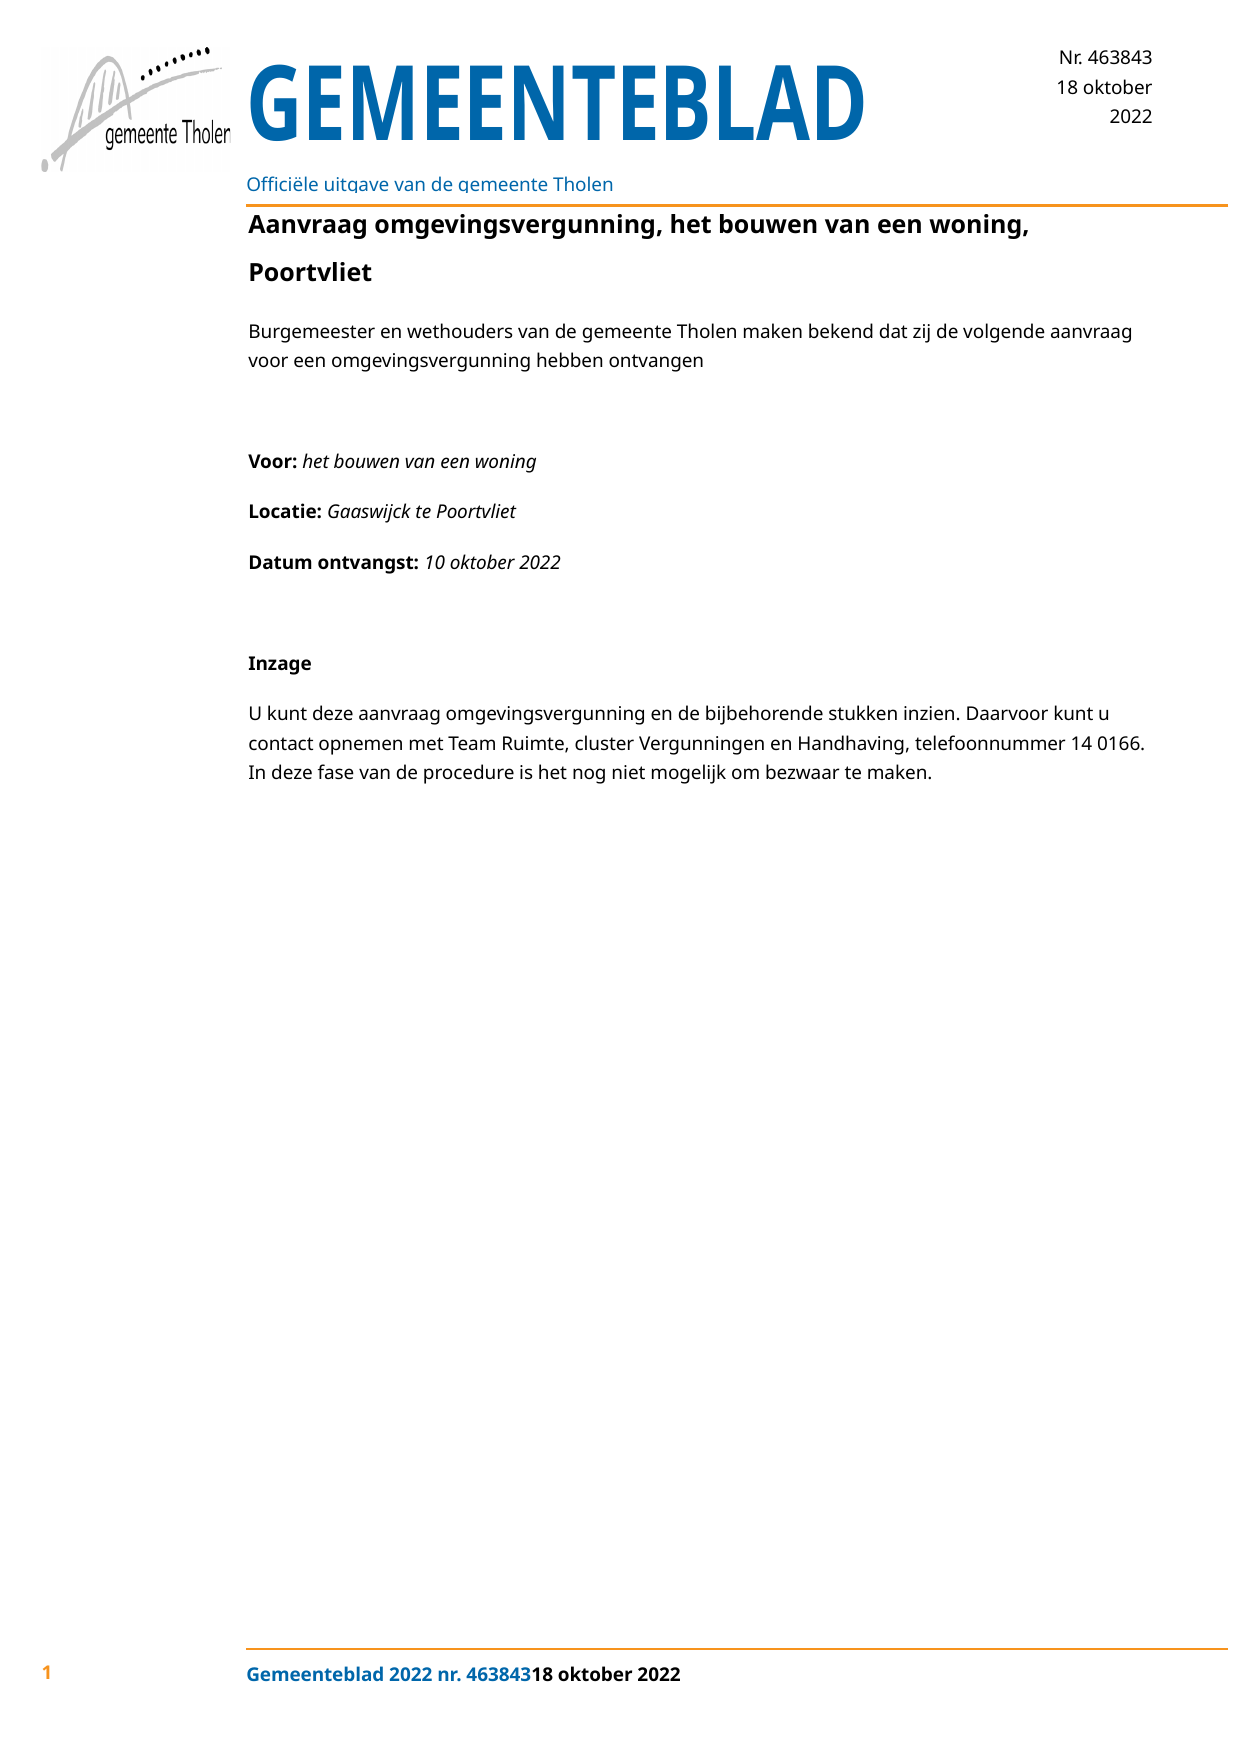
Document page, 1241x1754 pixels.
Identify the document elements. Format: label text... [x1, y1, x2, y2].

text Inzage [248, 650, 1152, 676]
text Voor: het bouwen van een woning [248, 448, 1152, 474]
text Aanvraag omgevingsvergunning, het bouwen van een woning, Poortvliet [248, 207, 1152, 288]
picture [41, 47, 231, 172]
text Datum ontvangst: 10 oktober 2022 [248, 549, 1152, 575]
text U kunt deze aanvraag omgevingsvergunning en de bijbehorende stukken inzien. Daarvoor kunt u contact opnemen met Team Ruimte, cluster Vergunningen en Handhaving, telefoonnummer 14 0166. In deze fase van de procedure is het nog niet mogelijk om bezwaar te maken. [248, 700, 1152, 785]
text Burgemeester en wethouders van de gemeente Tholen maken bekend dat zij de volgende aanvraag voor een omgevingsvergunning hebben ontvangen [248, 318, 1152, 373]
text Locatie: Gaaswijck te Poortvliet [248, 499, 1152, 524]
